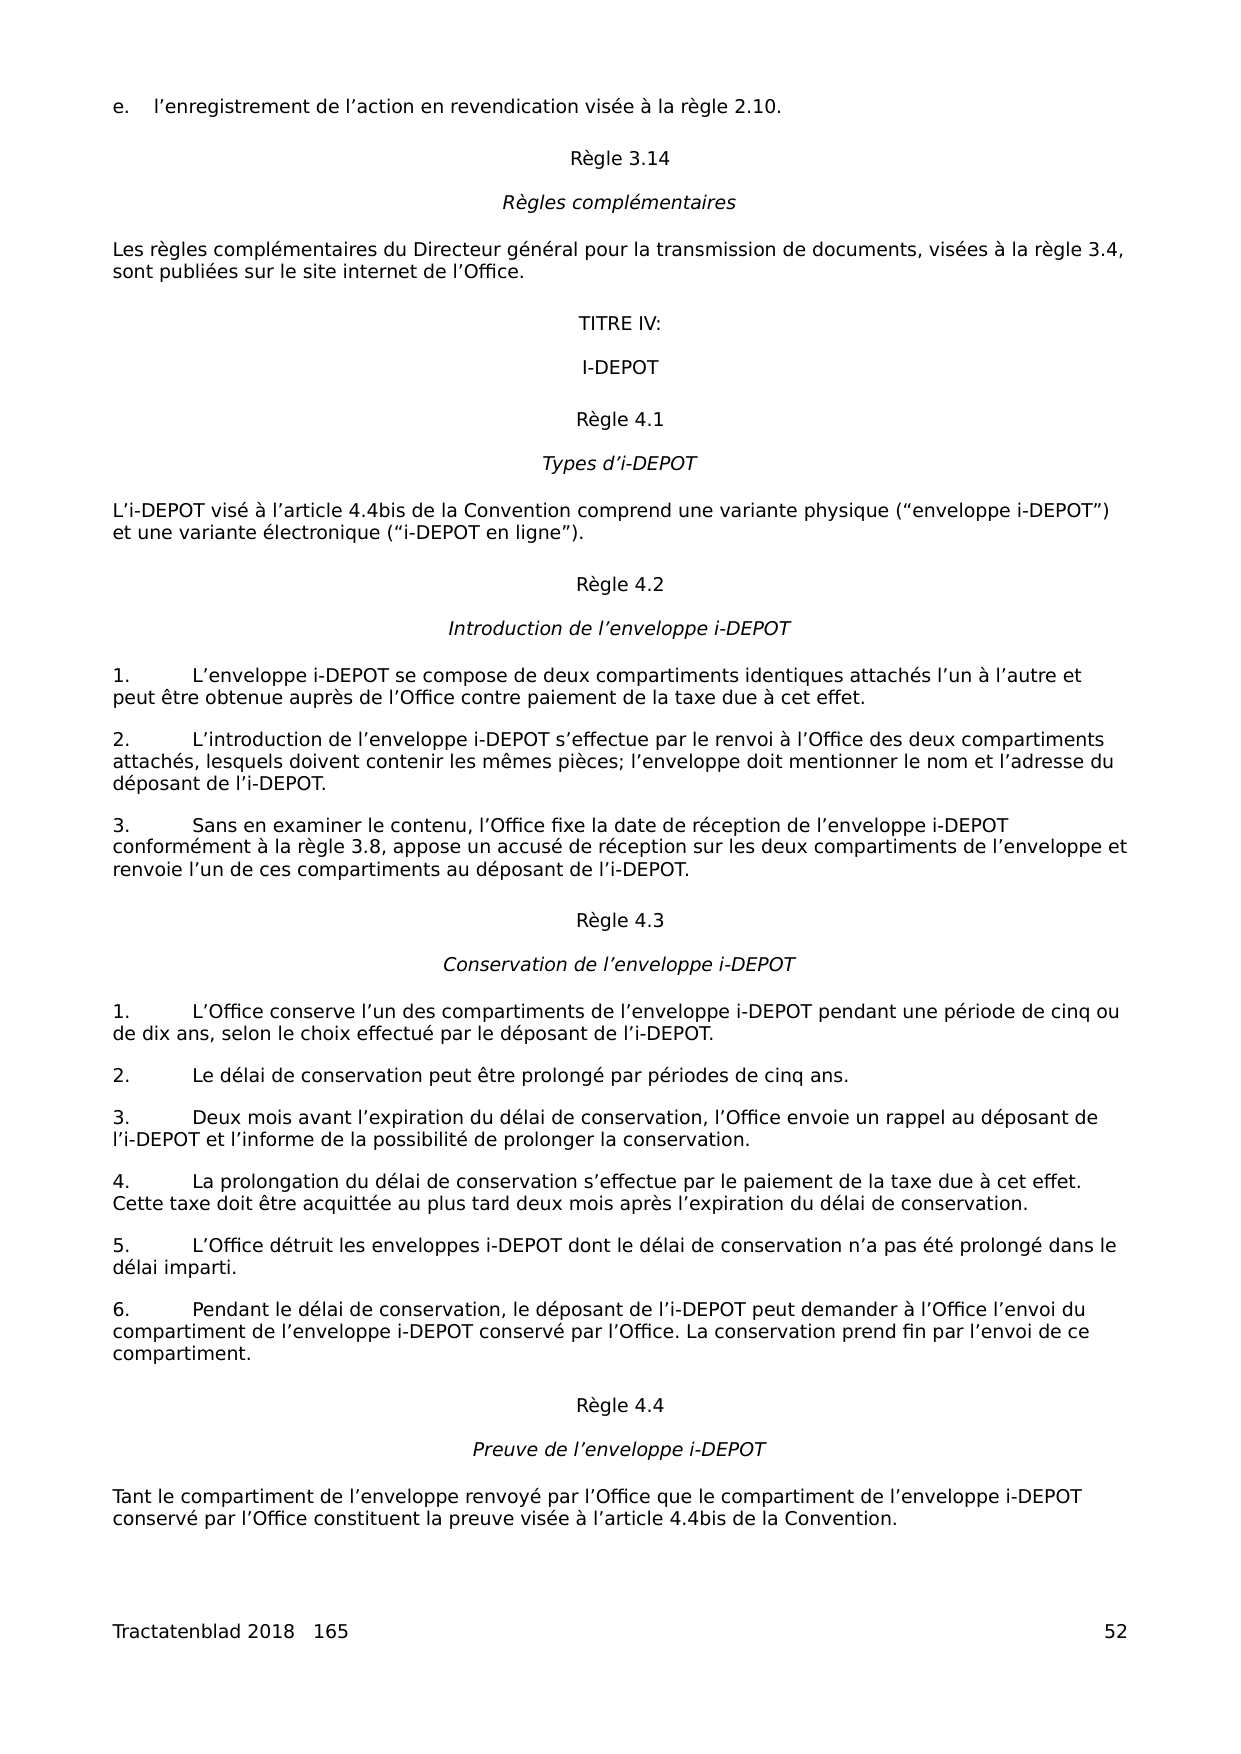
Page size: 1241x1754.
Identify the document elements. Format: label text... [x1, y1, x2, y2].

subtitle TITRE IV: I-DEPOT [112, 313, 1128, 379]
text 4. La prolongation du délai de conservation s’effectue par le paiement de la taxe due à cet effet. Cette taxe doit être acquittée au plus tard deux mois après l’expiration du délai de conservation. [112, 1171, 1128, 1215]
text 5. L’Office détruit les enveloppes i-DEPOT dont le délai de conservation n’a pas été prolongé dans le délai imparti. [112, 1235, 1128, 1279]
text 1. L’enveloppe i-DEPOT se compose de deux compartiments identiques attachés l’un à l’autre et peut être obtenue auprès de l’Office contre paiement de la taxe due à cet effet. [112, 664, 1128, 708]
subtitle Règle 3.14 Règles complémentaires [112, 148, 1128, 214]
text 6. Pendant le délai de conservation, le déposant de l’i-DEPOT peut demander à l’Office l’envoi du compartiment de l’enveloppe i-DEPOT conservé par l’Office. La conservation prend fin par l’envoi de ce compartiment. [112, 1299, 1128, 1365]
text Les règles complémentaires du Directeur général pour la transmission de documents, visées à la règle 3.4, sont publiées sur le site internet de l’Office. [112, 239, 1128, 283]
text 2. Le délai de conservation peut être prolongé par périodes de cinq ans. [112, 1065, 1128, 1087]
subtitle Règle 4.2 Introduction de l’enveloppe i-DEPOT [112, 574, 1128, 639]
text L’i-DEPOT visé à l’article 4.4bis de la Convention comprend une variante physique (“enveloppe i-DEPOT”) et une variante électronique (“i-DEPOT en ligne”). [112, 500, 1128, 544]
subtitle Règle 4.1 Types d’i-DEPOT [112, 409, 1128, 475]
text 3. Deux mois avant l’expiration du délai de conservation, l’Office envoie un rappel au déposant de l’i-DEPOT et l’informe de la possibilité de prolonger la conservation. [112, 1107, 1128, 1151]
text 3. Sans en examiner le contenu, l’Office fixe la date de réception de l’enveloppe i-DEPOT conformément à la règle 3.8, appose un accusé de réception sur les deux compartiments de l’enveloppe et renvoie l’un de ces compartiments au déposant de l’i-DEPOT. [112, 814, 1128, 880]
text Tant le compartiment de l’enveloppe renvoyé par l’Office que le compartiment de l’enveloppe i-DEPOT conservé par l’Office constituent la preuve visée à l’article 4.4bis de la Convention. [112, 1486, 1128, 1530]
text e. l’enregistrement de l’action en revendication visée à la règle 2.10. [112, 96, 1128, 118]
subtitle Règle 4.4 Preuve de l’enveloppe i-DEPOT [112, 1395, 1128, 1461]
text 1. L’Office conserve l’un des compartiments de l’enveloppe i-DEPOT pendant une période de cinq ou de dix ans, selon le choix effectué par le déposant de l’i-DEPOT. [112, 1001, 1128, 1045]
text 2. L’introduction de l’enveloppe i-DEPOT s’effectue par le renvoi à l’Office des deux compartiments attachés, lesquels doivent contenir les mêmes pièces; l’enveloppe doit mentionner le nom et l’adresse du déposant de l’i-DEPOT. [112, 728, 1128, 794]
subtitle Règle 4.3 Conservation de l’enveloppe i-DEPOT [112, 910, 1128, 976]
